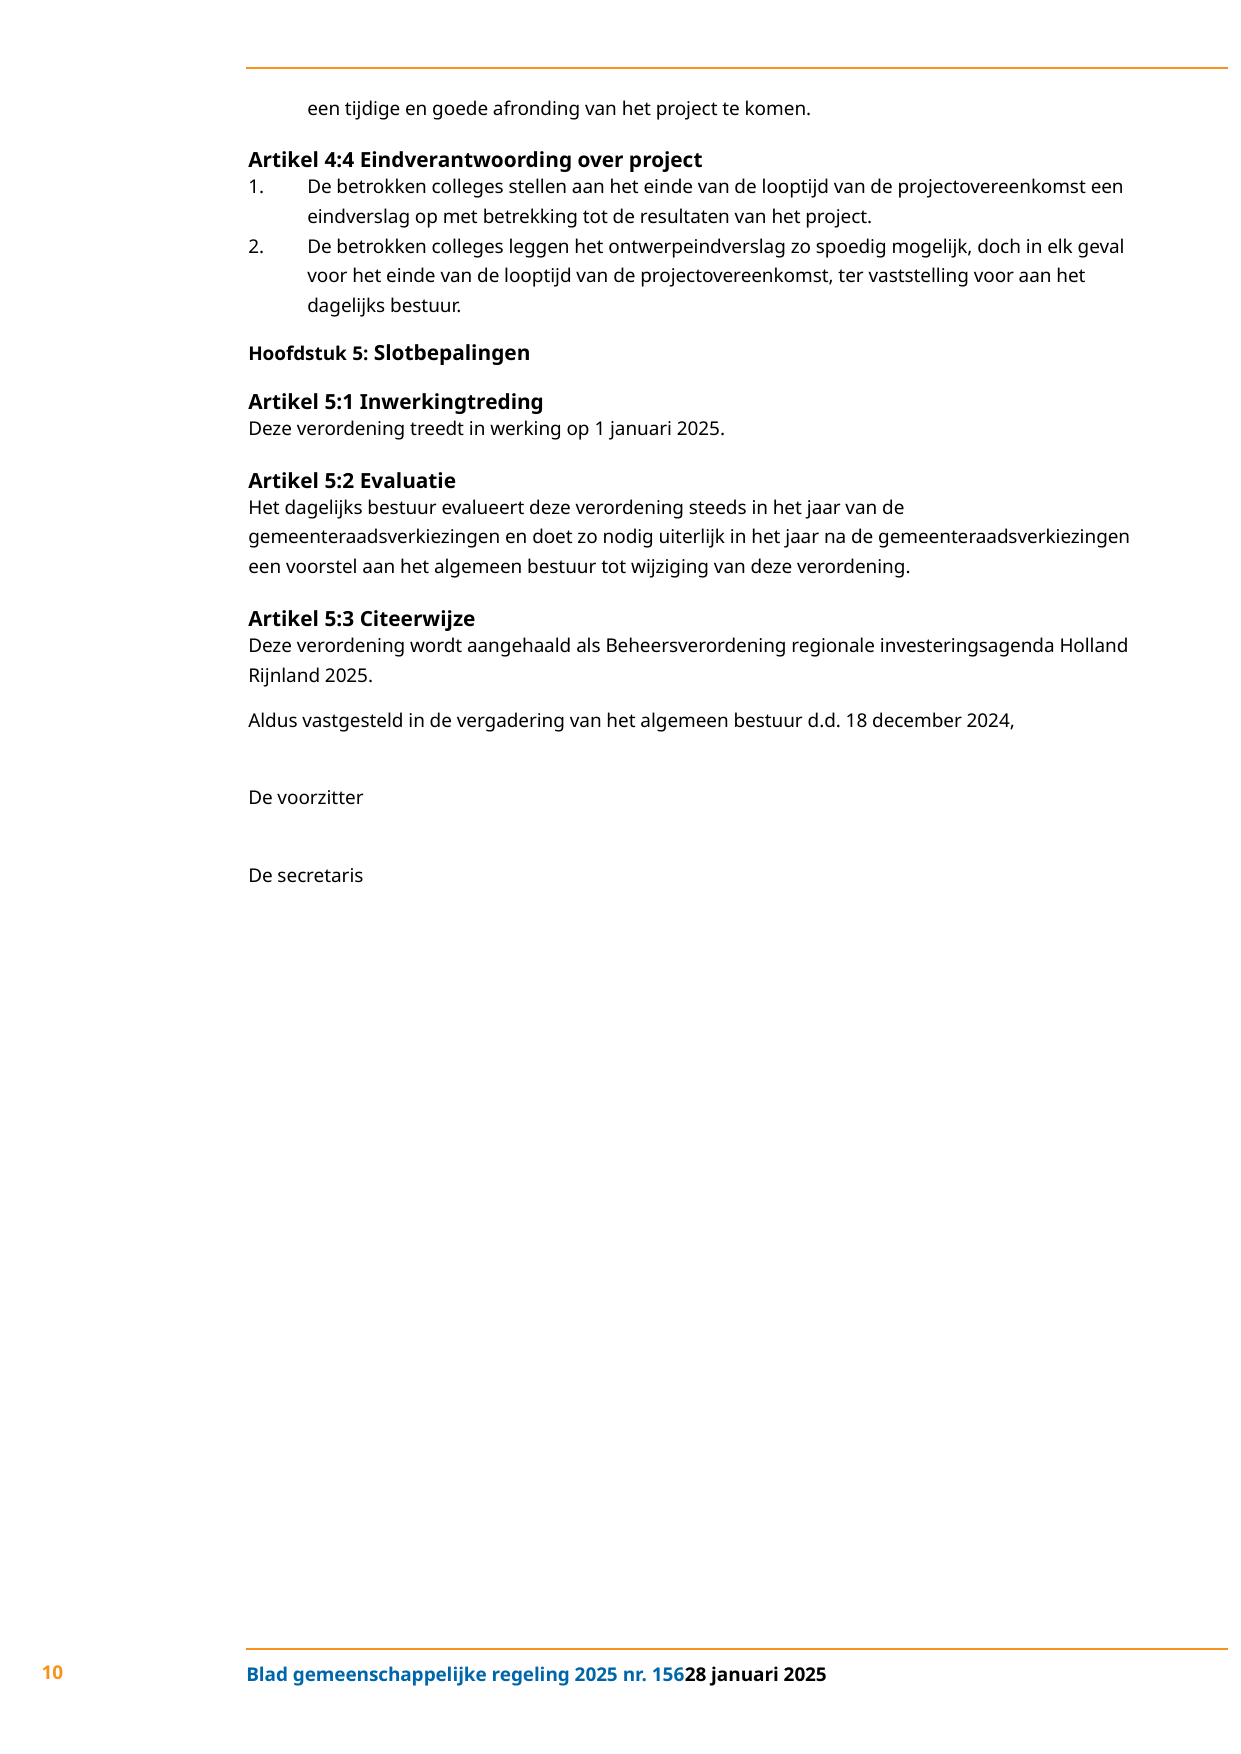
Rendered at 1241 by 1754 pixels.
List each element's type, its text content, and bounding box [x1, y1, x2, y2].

text Hoofdstuk 5: Slotbepalingen [248, 338, 1152, 366]
text Aldus vastgesteld in de vergadering van het algemeen bestuur d.d. 18 december 2024, [248, 707, 1152, 733]
text De voorzitter [248, 784, 1152, 810]
text Artikel 5:2 Evaluatie [248, 466, 1152, 494]
list een tijdige en goede afronding van het project te komen. [248, 95, 1152, 121]
text De secretaris [248, 862, 1152, 887]
text Artikel 5:1 Inwerkingtreding [248, 387, 1152, 415]
picture [41, 47, 231, 172]
text Deze verordening wordt aangehaald als Beheersverordening regionale investeringsagenda Holland Rijnland 2025. [248, 632, 1152, 687]
text Artikel 4:4 Eindverantwoording over project [248, 145, 1152, 174]
text Artikel 5:3 Citeerwijze [248, 604, 1152, 632]
text Het dagelijks bestuur evalueert deze verordening steeds in het jaar van de gemeenteraadsverkiezingen en doet zo nodig uiterlijk in het jaar na de gemeenteraadsverkiezingen een voorstel aan het algemeen bestuur tot wijziging van deze verordening. [248, 494, 1152, 579]
list De betrokken colleges stellen aan het einde van de looptijd van de projectovereenkomst een eindverslag op met betrekking tot de resultaten van het project. [248, 174, 1152, 229]
text Deze verordening treedt in werking op 1 januari 2025. [248, 415, 1152, 441]
list De betrokken colleges leggen het ontwerpeindverslag zo spoedig mogelijk, doch in elk geval voor het einde van de looptijd van de projectovereenkomst, ter vaststelling voor aan het dagelijks bestuur. [248, 233, 1152, 318]
